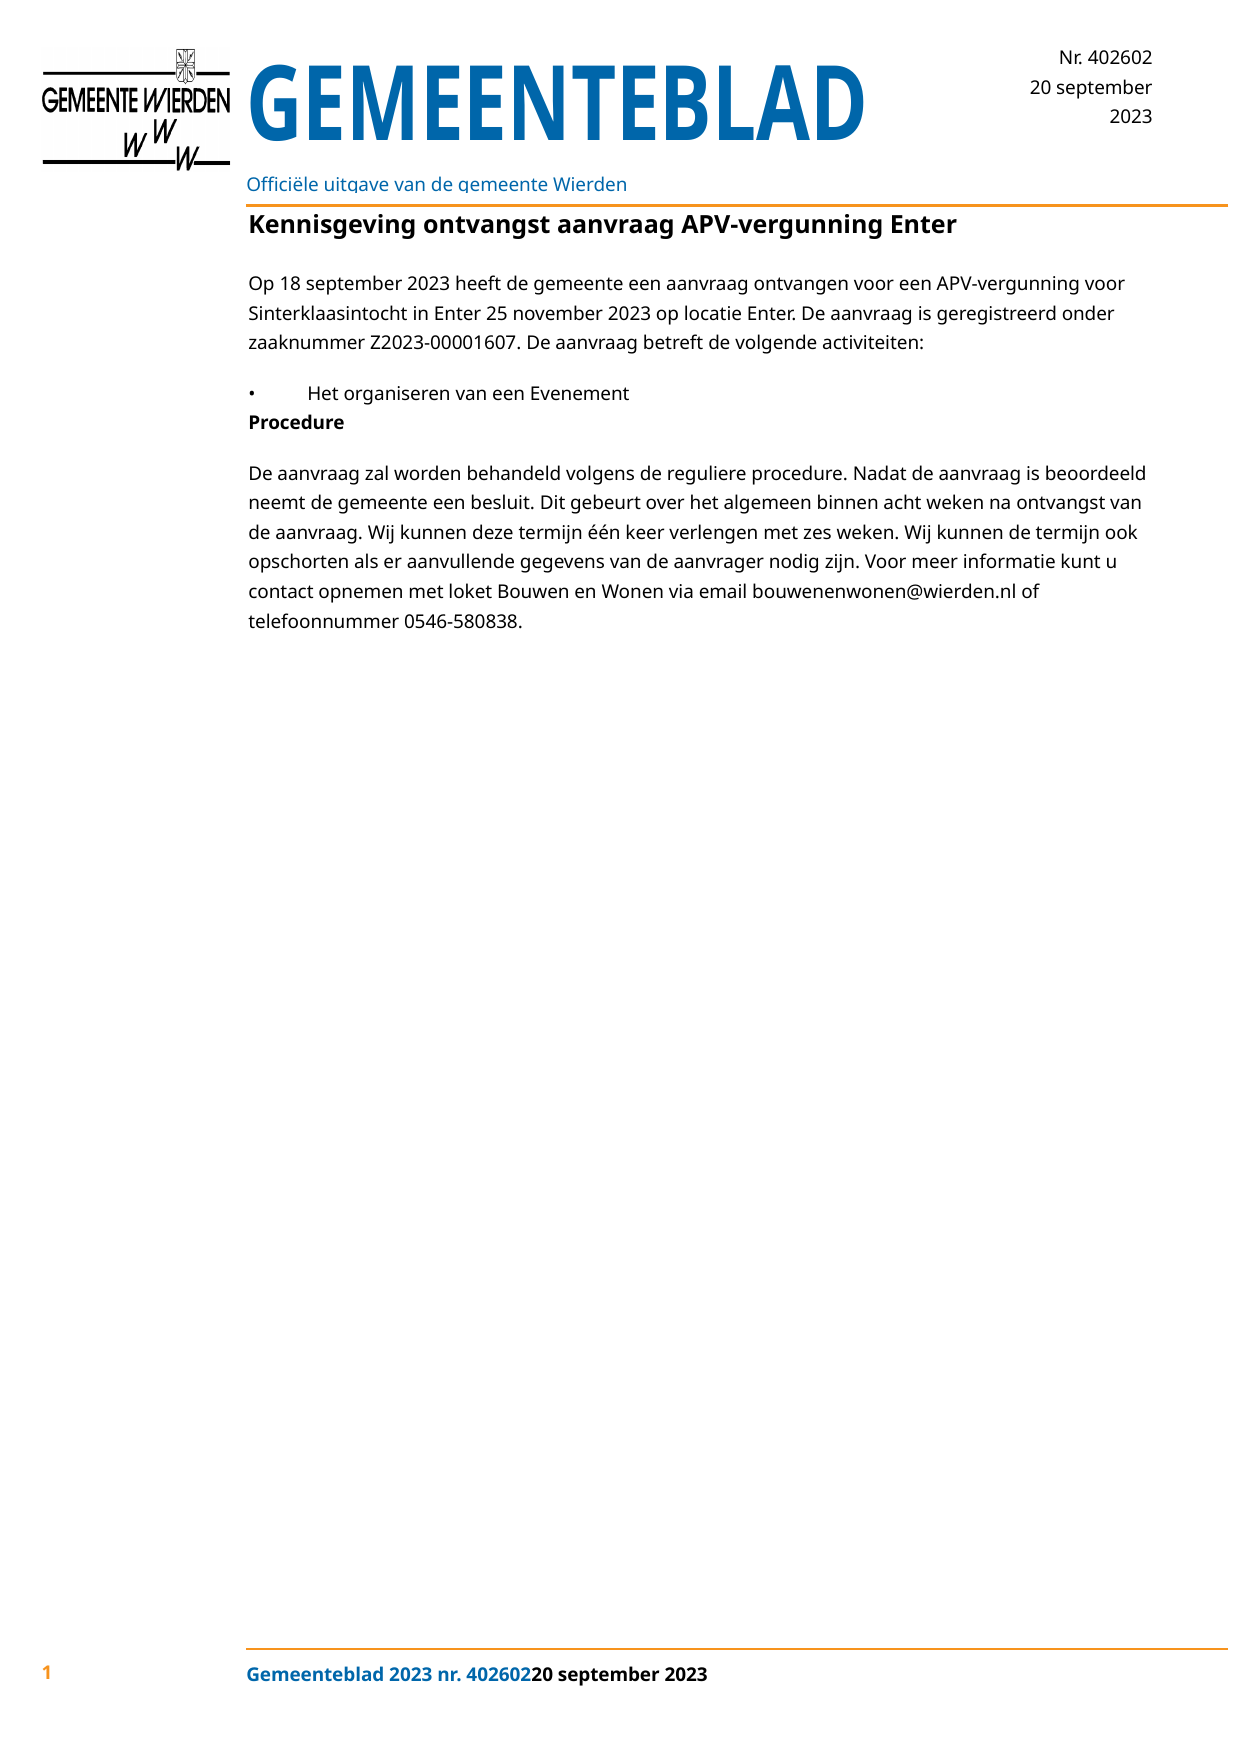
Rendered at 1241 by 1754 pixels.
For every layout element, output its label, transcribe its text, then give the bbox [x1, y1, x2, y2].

picture [41, 47, 231, 172]
text De aanvraag zal worden behandeld volgens de reguliere procedure. Nadat de aanvraag is beoordeeld neemt de gemeente een besluit. Dit gebeurt over het algemeen binnen acht weken na ontvangst van de aanvraag. Wij kunnen deze termijn één keer verlengen met zes weken. Wij kunnen de termijn ook opschorten als er aanvullende gegevens van de aanvrager nodig zijn. Voor meer informatie kunt u contact opnemen met loket Bouwen en Wonen via email bouwenenwonen@wierden.nl of telefoonnummer 0546-580838. [248, 460, 1152, 633]
list Het organiseren van een Evenement [248, 380, 1152, 406]
text Kennisgeving ontvangst aanvraag APV-vergunning Enter [248, 207, 1152, 241]
text Op 18 september 2023 heeft de gemeente een aanvraag ontvangen voor een APV-vergunning voor Sinterklaasintocht in Enter 25 november 2023 op locatie Enter. De aanvraag is geregistreerd onder zaaknummer Z2023-00001607. De aanvraag betreft de volgende activiteiten: [248, 270, 1152, 355]
text Procedure [248, 409, 1152, 435]
